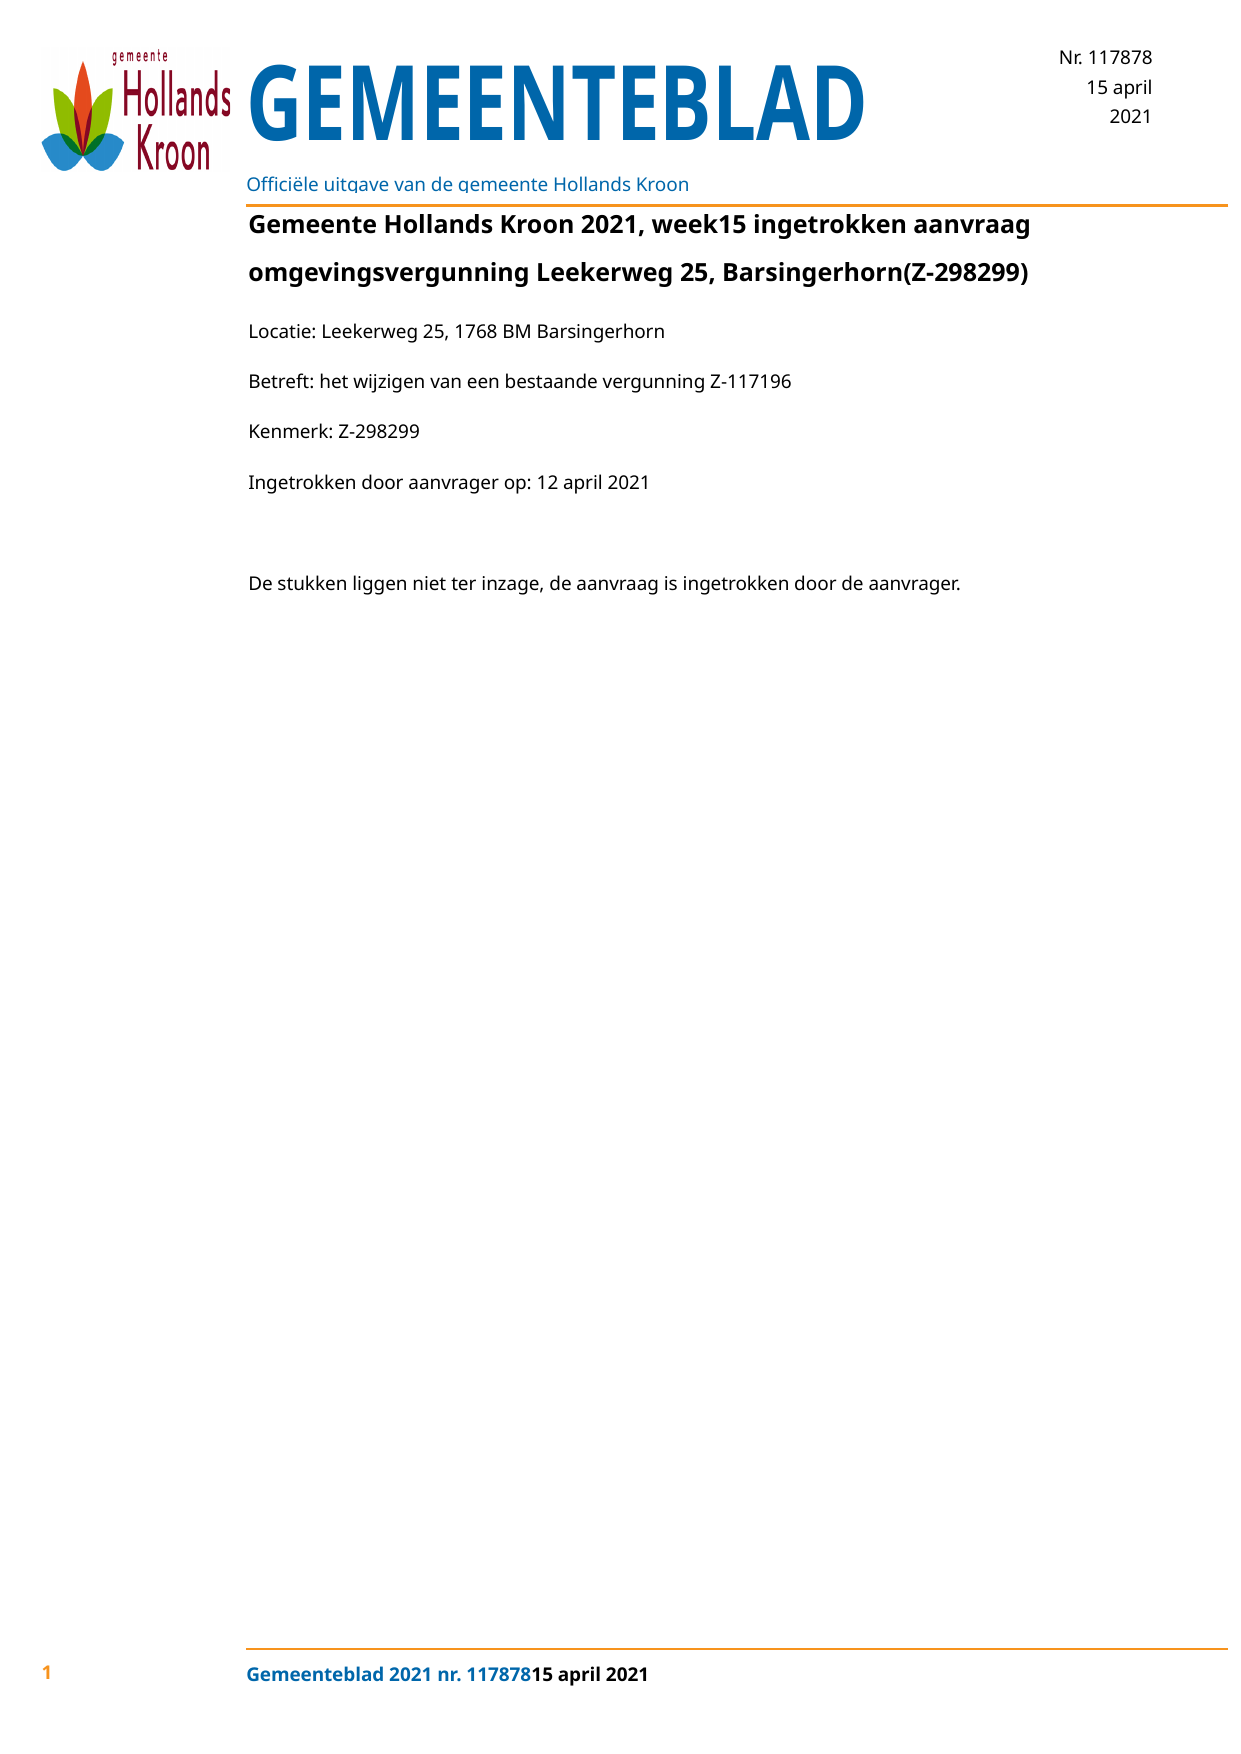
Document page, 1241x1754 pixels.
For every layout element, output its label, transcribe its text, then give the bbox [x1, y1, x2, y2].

picture [41, 47, 231, 172]
text Kenmerk: Z-298299 [248, 419, 1152, 444]
text Ingetrokken door aanvrager op: 12 april 2021 [248, 469, 1152, 495]
text De stukken liggen niet ter inzage, de aanvraag is ingetrokken door de aanvrager. [248, 570, 1152, 596]
text Betreft: het wijzigen van een bestaande vergunnin­g Z-117196 [248, 368, 1152, 394]
text Locatie: Leekerweg 25, 1768 BM Barsingerhorn [248, 318, 1152, 344]
text Gemeente Hollands Kroon 2021, week15 ingetrokken aanvraag omgevingsvergunning Leekerweg 25, Barsingerhorn(Z-298299) [248, 207, 1152, 288]
